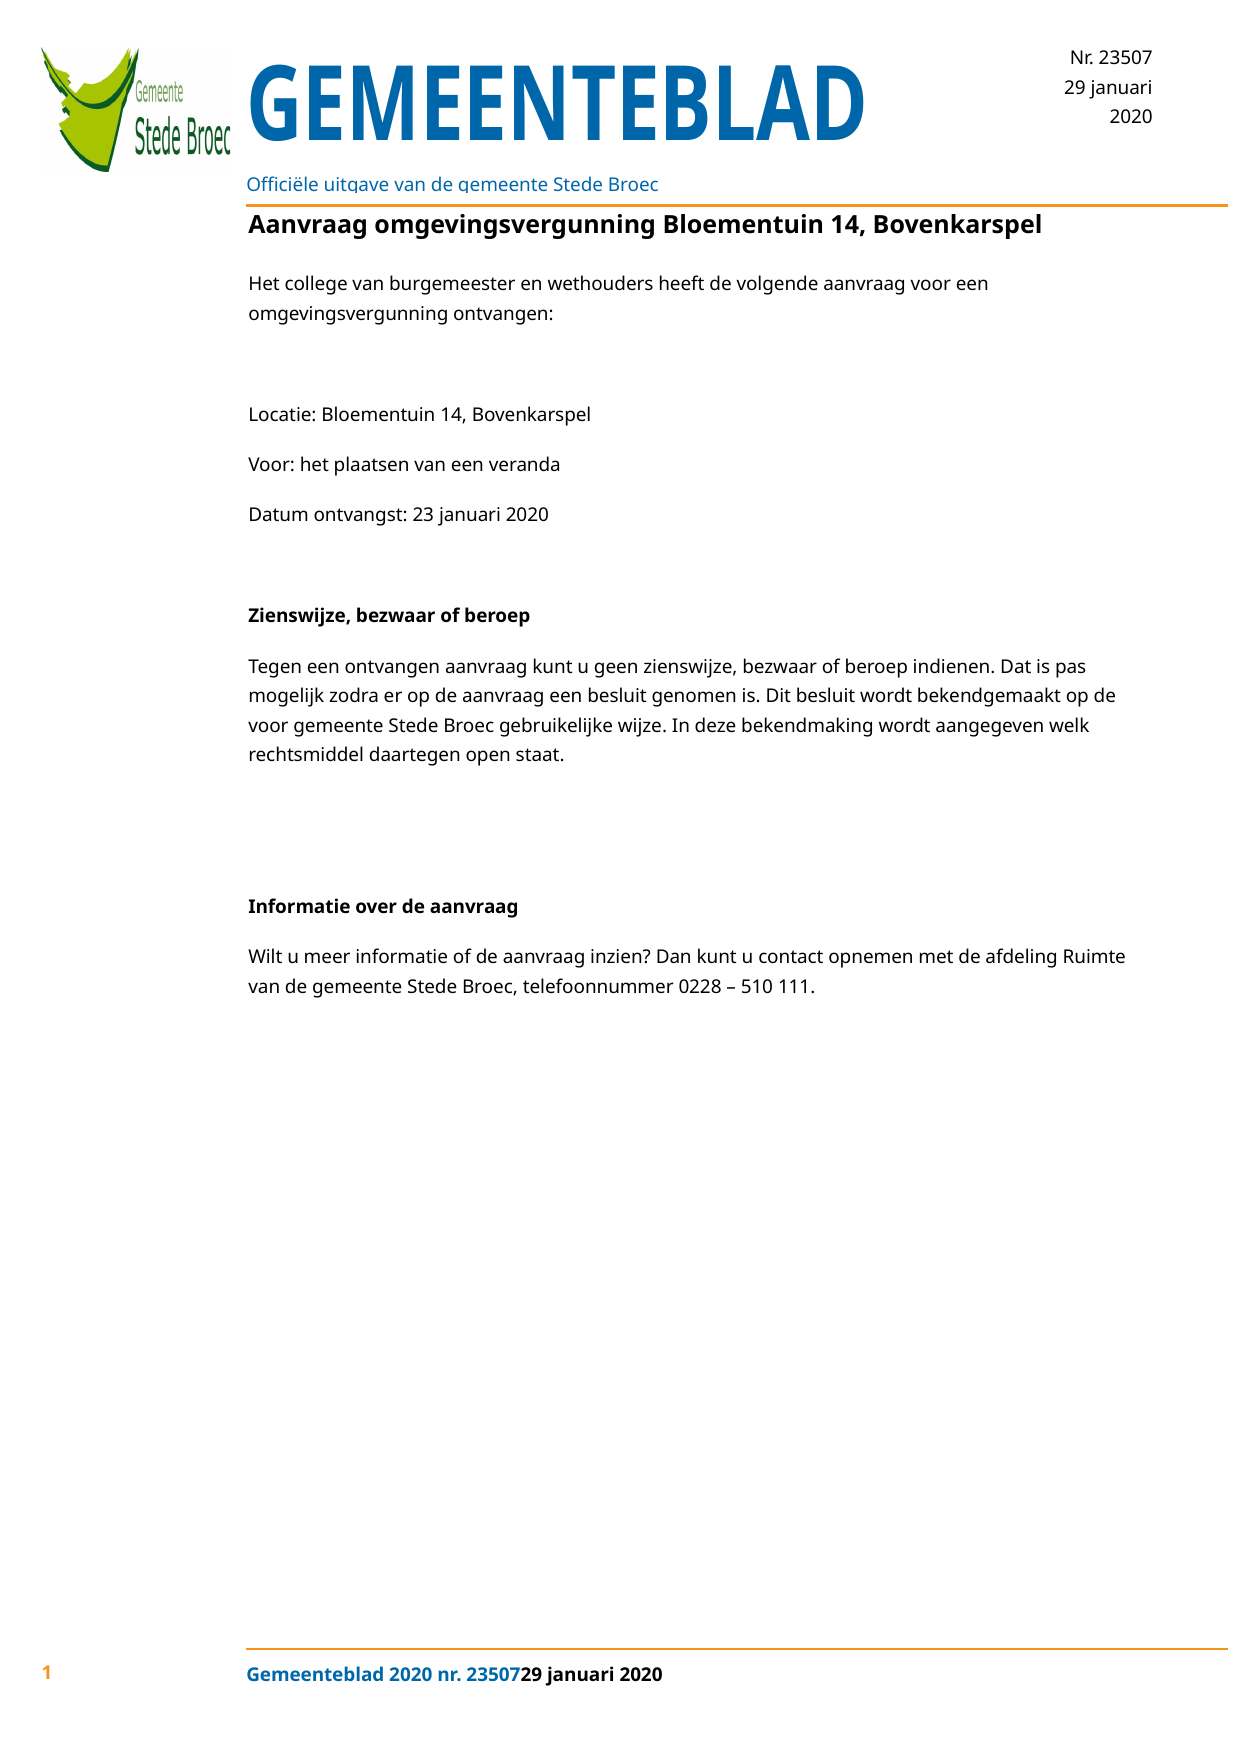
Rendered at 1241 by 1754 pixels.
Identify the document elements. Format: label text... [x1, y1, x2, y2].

text Zienswijze, bezwaar of beroep [248, 602, 1152, 628]
text Informatie over de aanvraag [248, 893, 1152, 918]
text Tegen een ontvangen aanvraag kunt u geen zienswijze, bezwaar of beroep indienen. Dat is pas mogelijk zodra er op de aanvraag een besluit genomen is. Dit besluit wordt bekendgemaakt op de voor gemeente Stede Broec gebruikelijke wijze. In deze bekendmaking wordt aangegeven welk rechtsmiddel daartegen open staat. [248, 653, 1152, 767]
picture [41, 47, 231, 172]
text Het college van burgemeester en wethouders heeft de volgende aanvraag voor een omgevingsvergunning ontvangen: [248, 270, 1152, 326]
text Datum ontvangst: 23 januari 2020 [248, 502, 1152, 527]
text Locatie: Bloementuin 14, Bovenkarspel [248, 401, 1152, 426]
text Aanvraag omgevingsvergunning Bloementuin 14, Bovenkarspel [248, 207, 1152, 241]
text Voor: het plaatsen van een veranda [248, 451, 1152, 477]
text Wilt u meer informatie of de aanvraag inzien? Dan kunt u contact opnemen met de afdeling Ruimte van de gemeente Stede Broec, telefoonnummer 0228 – 510 111. [248, 943, 1152, 998]
